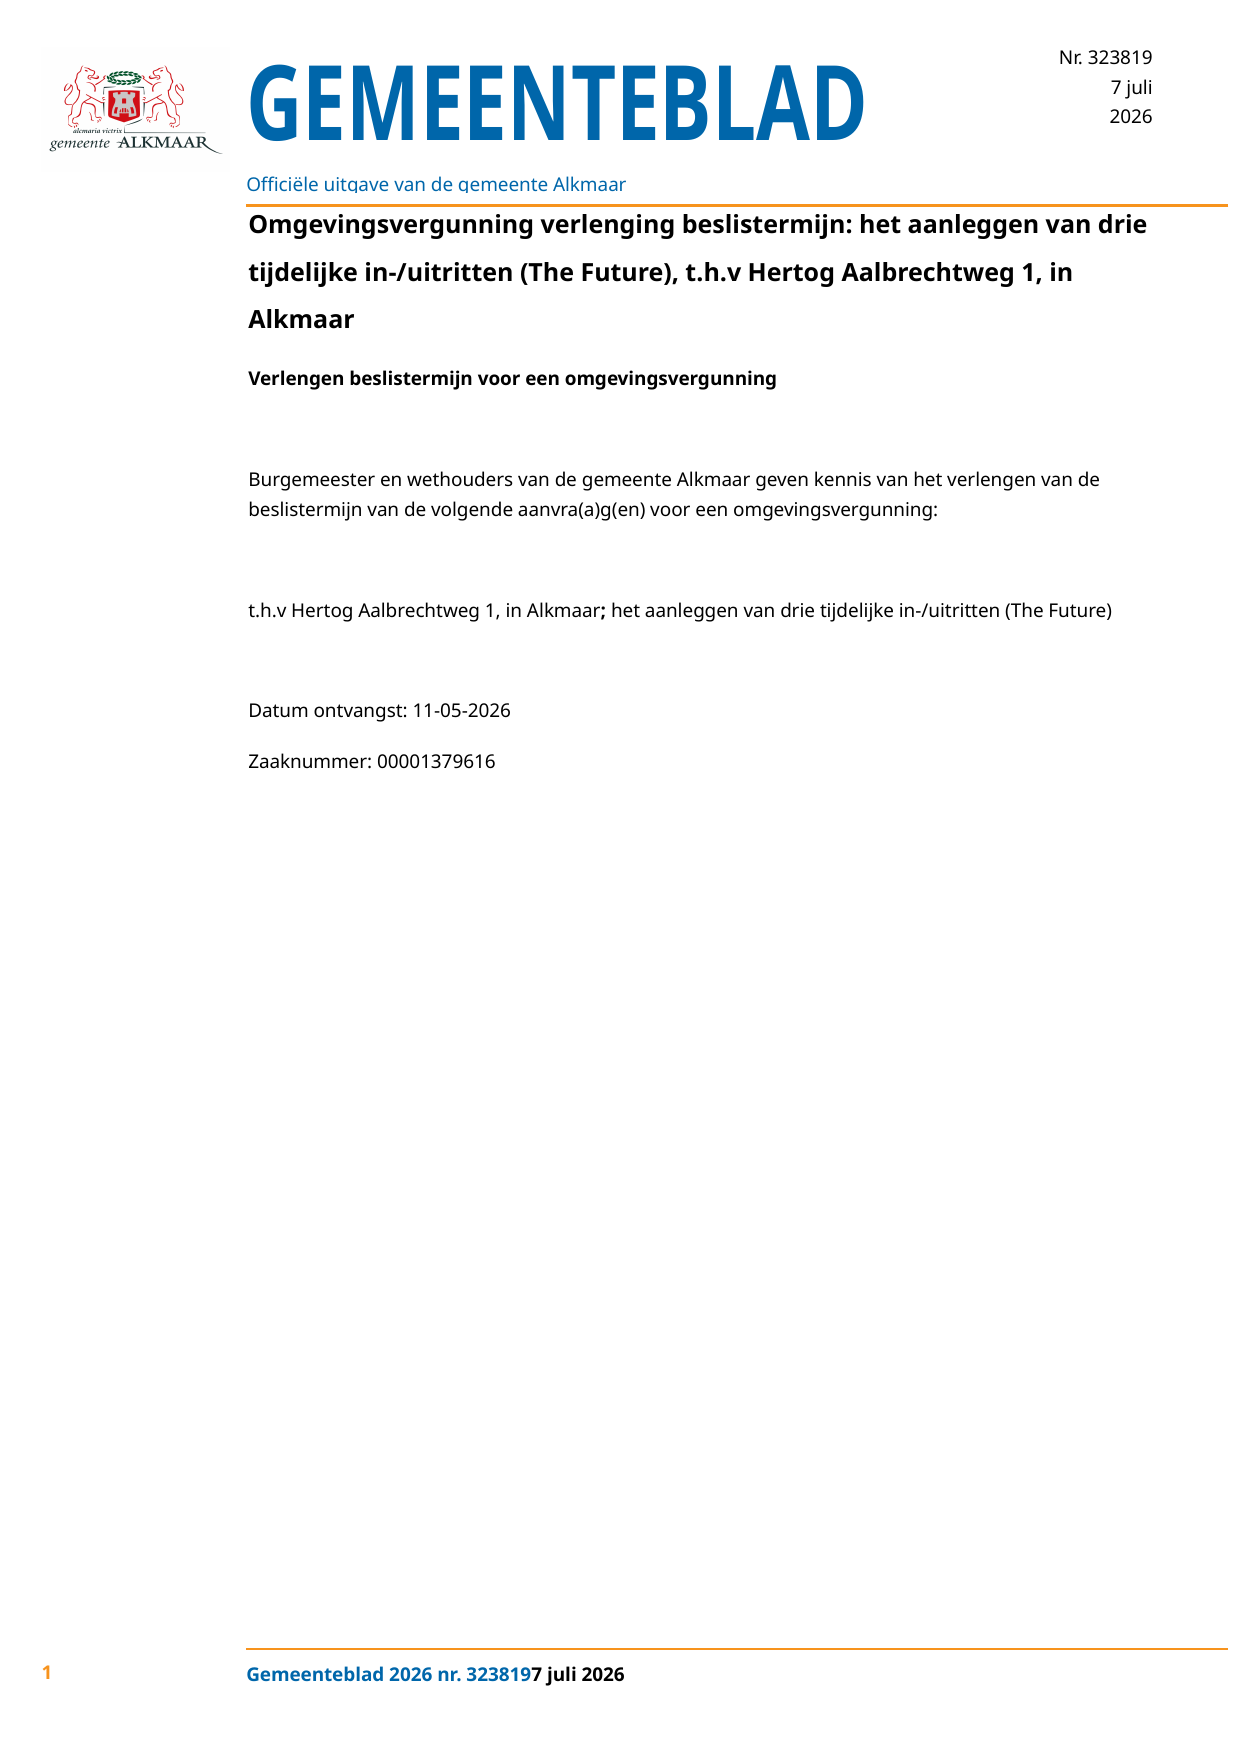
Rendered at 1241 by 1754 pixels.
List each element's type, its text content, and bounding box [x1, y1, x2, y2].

text Zaaknummer: 00001379616 [248, 748, 1152, 774]
text Datum ontvangst: 11-05-2026 [248, 698, 1152, 723]
text Burgemeester en wethouders van de gemeente Alkmaar geven kennis van het verlengen van de beslistermijn van de volgende aanvra(a)g(en) voor een omgevingsvergunning: [248, 466, 1152, 522]
picture [41, 47, 231, 172]
text Omgevingsvergunning verlenging beslistermijn: het aanleggen van drie tijdelijke in-/uitritten (The Future), t.h.v Hertog Aalbrechtweg 1, in Alkmaar [248, 207, 1152, 336]
text t.h.v Hertog Aalbrechtweg 1, in Alkmaar; het aanleggen van drie tijdelijke in-/uitritten (The Future) [248, 597, 1152, 622]
text Verlengen beslistermijn voor een omgevingsvergunning [248, 366, 1152, 391]
